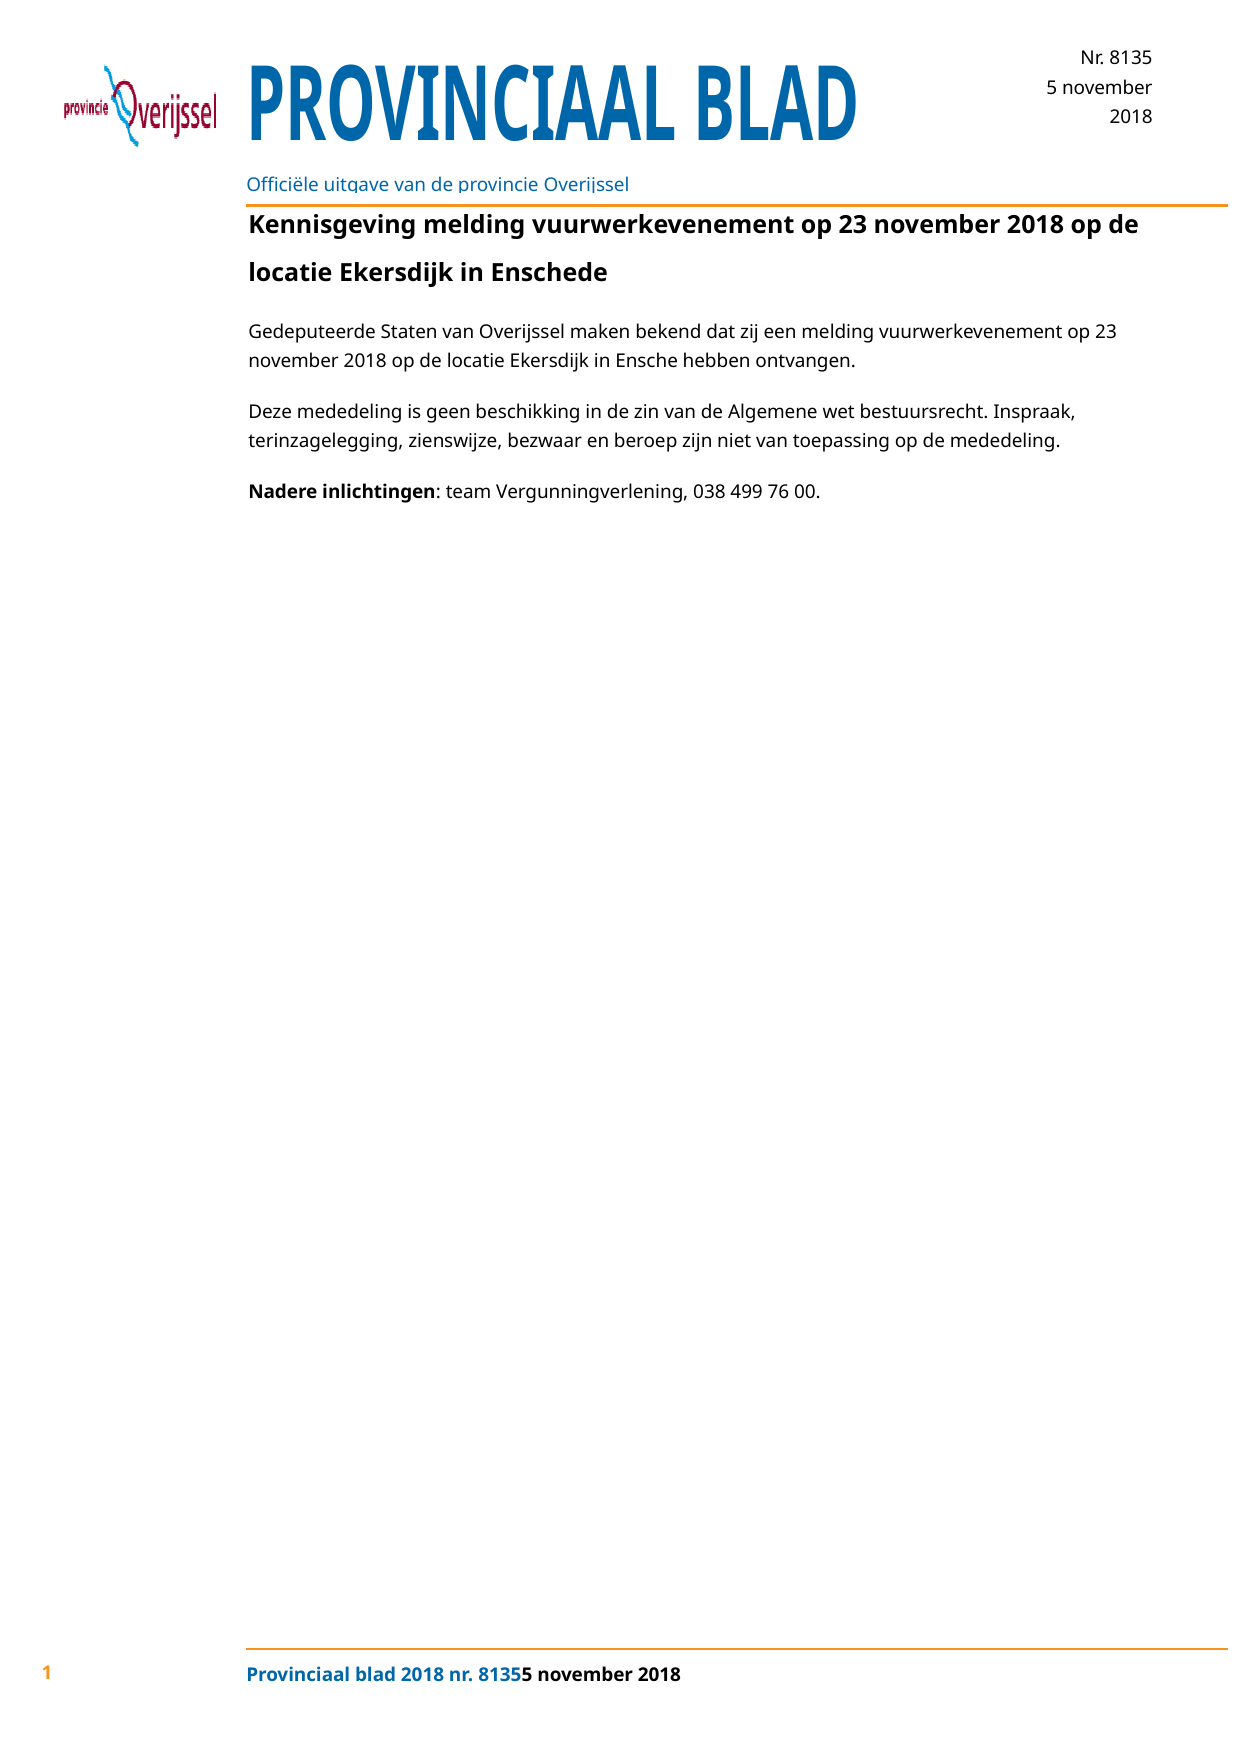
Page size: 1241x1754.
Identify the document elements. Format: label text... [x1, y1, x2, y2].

picture [41, 47, 231, 172]
text Kennisgeving melding vuurwerkevenement op 23 november 2018 op de locatie Ekersdijk in Enschede [248, 207, 1152, 288]
text Deze mededeling is geen beschikking in de zin van de Algemene wet bestuursrecht. Inspraak, terinzagelegging, zienswijze, bezwaar en beroep zijn niet van toepassing op de mededeling. [248, 398, 1152, 453]
text Nadere inlichtingen: team Vergunningverlening, 038 499 76 00. [248, 478, 1152, 504]
text Gedeputeerde Staten van Overijssel maken bekend dat zij een melding vuurwerkevenement op 23 november 2018 op de locatie Ekersdijk in Ensche hebben ontvangen. [248, 318, 1152, 373]
